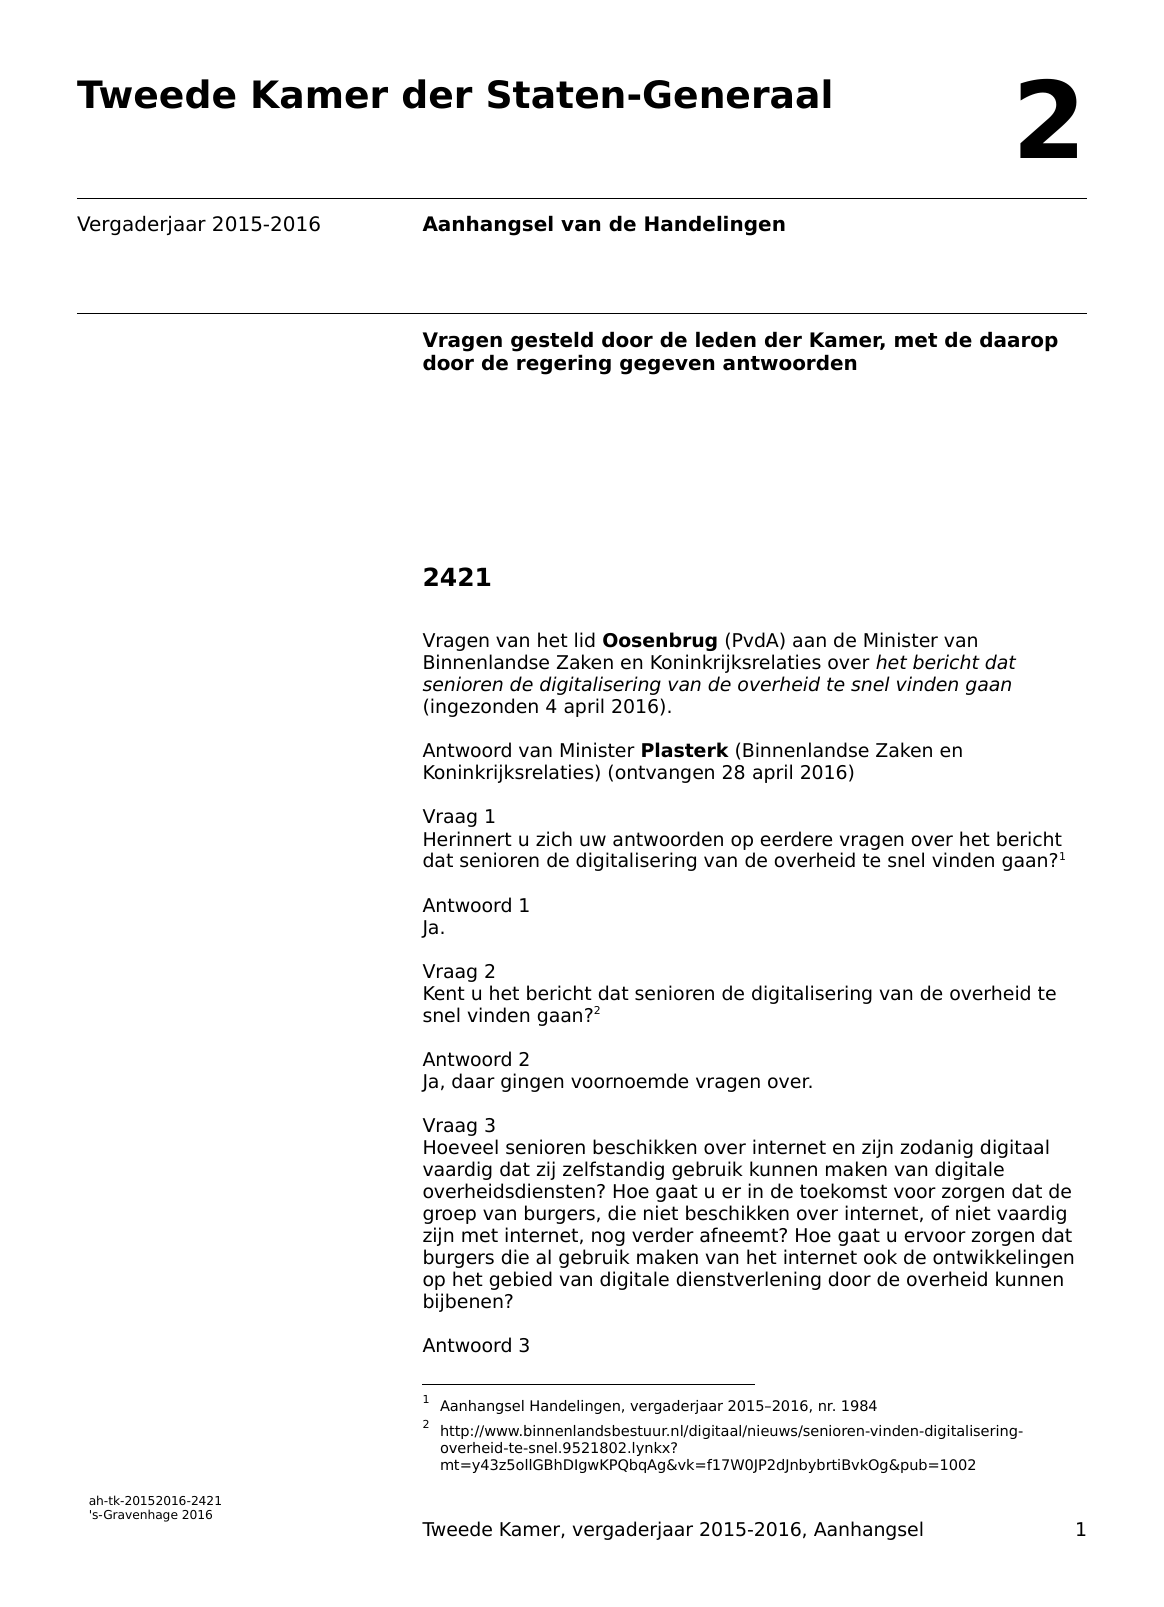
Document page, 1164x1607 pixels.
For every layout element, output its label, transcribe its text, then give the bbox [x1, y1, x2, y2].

table_header 2 [886, 59, 1087, 198]
text Vragen van het lid Oosenbrug (PvdA) aan de Minister van Binnenlandse Zaken en Koninkrijksrelaties over het bericht dat senioren de digitalisering van de overheid te snel vinden gaan (ingezonden 4 april 2016). [422, 630, 1087, 718]
text ah-tk-20152016-2421 [88, 1494, 323, 1508]
text Vraag 2 [422, 961, 1087, 983]
table_cell Vergaderjaar 2015-2016 [77, 199, 422, 313]
table_cell Aanhangsel van de Handelingen [422, 199, 1087, 313]
table_header Tweede Kamer der Staten-Generaal [77, 59, 886, 198]
text Herinnert u zich uw antwoorden op eerdere vragen over het bericht dat senioren de digitalisering van de overheid te snel vinden gaan? [422, 828, 1087, 872]
text Vraag 3 [422, 1115, 1087, 1137]
text 's-Gravenhage 2016 [88, 1508, 323, 1522]
text Kent u het bericht dat senioren de digitalisering van de overheid te snel vinden gaan? [422, 983, 1087, 1027]
table_cell [77, 314, 422, 375]
text Antwoord van Minister Plasterk (Binnenlandse Zaken en Koninkrijksrelaties) (ontvangen 28 april 2016) [422, 740, 1087, 784]
text 2421 [422, 563, 1087, 592]
table_cell Vragen gesteld door de leden der Kamer, met de daarop door de regering gegeven antwoorden [422, 314, 1087, 375]
text Antwoord 2 [422, 1049, 1087, 1071]
text Aanhangsel Handelingen, vergaderjaar 2015–2016, nr. 1984 [422, 1393, 1087, 1416]
text Hoeveel senioren beschikken over internet en zijn zodanig digitaal vaardig dat zij zelfstandig gebruik kunnen maken van digitale overheidsdiensten? Hoe gaat u er in de toekomst voor zorgen dat de groep van burgers, die niet beschikken over internet, of niet vaardig zijn met internet, nog verder afneemt? Hoe gaat u ervoor zorgen dat burgers die al gebruik maken van het internet ook de ontwikkelingen op het gebied van digitale dienstverlening door de overheid kunnen bijbenen? [422, 1137, 1087, 1313]
text Ja, daar gingen voornoemde vragen over. [422, 1071, 1087, 1093]
text Antwoord 1 [422, 894, 1087, 917]
text Ja. [422, 917, 1087, 938]
text Antwoord 3 [422, 1335, 1087, 1357]
text http://www.binnenlandsbestuur.nl/digitaal/nieuws/senioren-vinden-digitalisering-overheid-te-snel.9521802.lynkx?mt=y43z5ollGBhDIgwKPQbqAg&vk=f17W0JP2dJnbybrtiBvkOg&pub=1002 [422, 1418, 1087, 1474]
text Vraag 1 [422, 806, 1087, 828]
